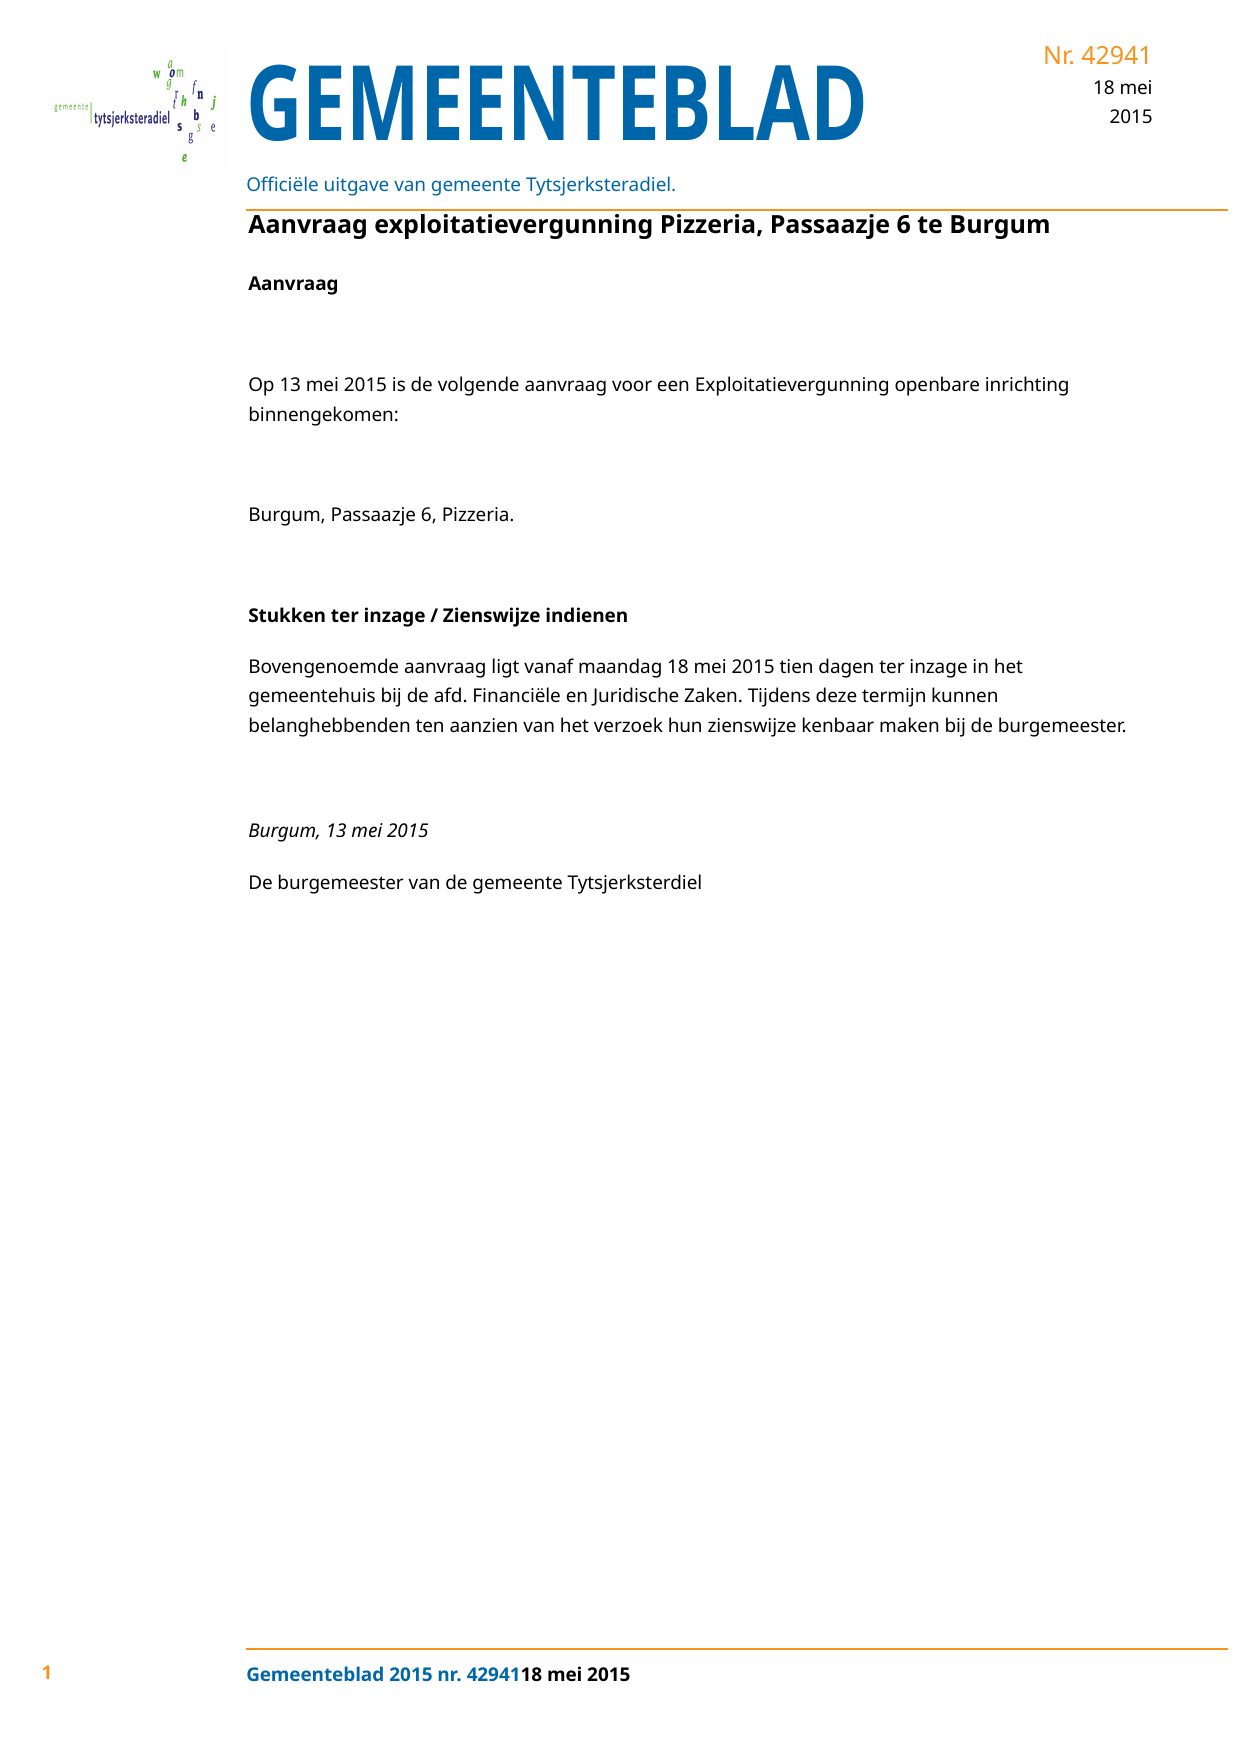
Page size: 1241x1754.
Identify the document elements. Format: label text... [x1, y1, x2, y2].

text Burgum, 13 mei 2015 [248, 818, 1152, 843]
picture [41, 47, 231, 172]
text Bovengenoemde aanvraag ligt vanaf maandag 18 mei 2015 tien dagen ter inzage in het gemeentehuis bij de afd. Financiële en Juridische Zaken. Tijdens deze termijn kunnen belanghebbenden ten aanzien van het verzoek hun zienswijze kenbaar maken bij de burge­meester. [248, 653, 1152, 738]
text Op 13 mei 2015 is de volgende aanvraag voor een Exploitatievergunning openbare inrichting binnengekomen: [248, 371, 1152, 426]
text De burgemeester van de gemeente Tytsjerksterdiel [248, 869, 1152, 895]
text Burgum, Passaazje 6, Pizzeria. [248, 502, 1152, 527]
text Stukken ter inzage / Zienswijze indienen [248, 602, 1152, 628]
text Aanvraag [248, 270, 1152, 296]
text Aanvraag exploitatievergunning Pizzeria, Passaazje 6 te Burgum [248, 211, 1152, 241]
